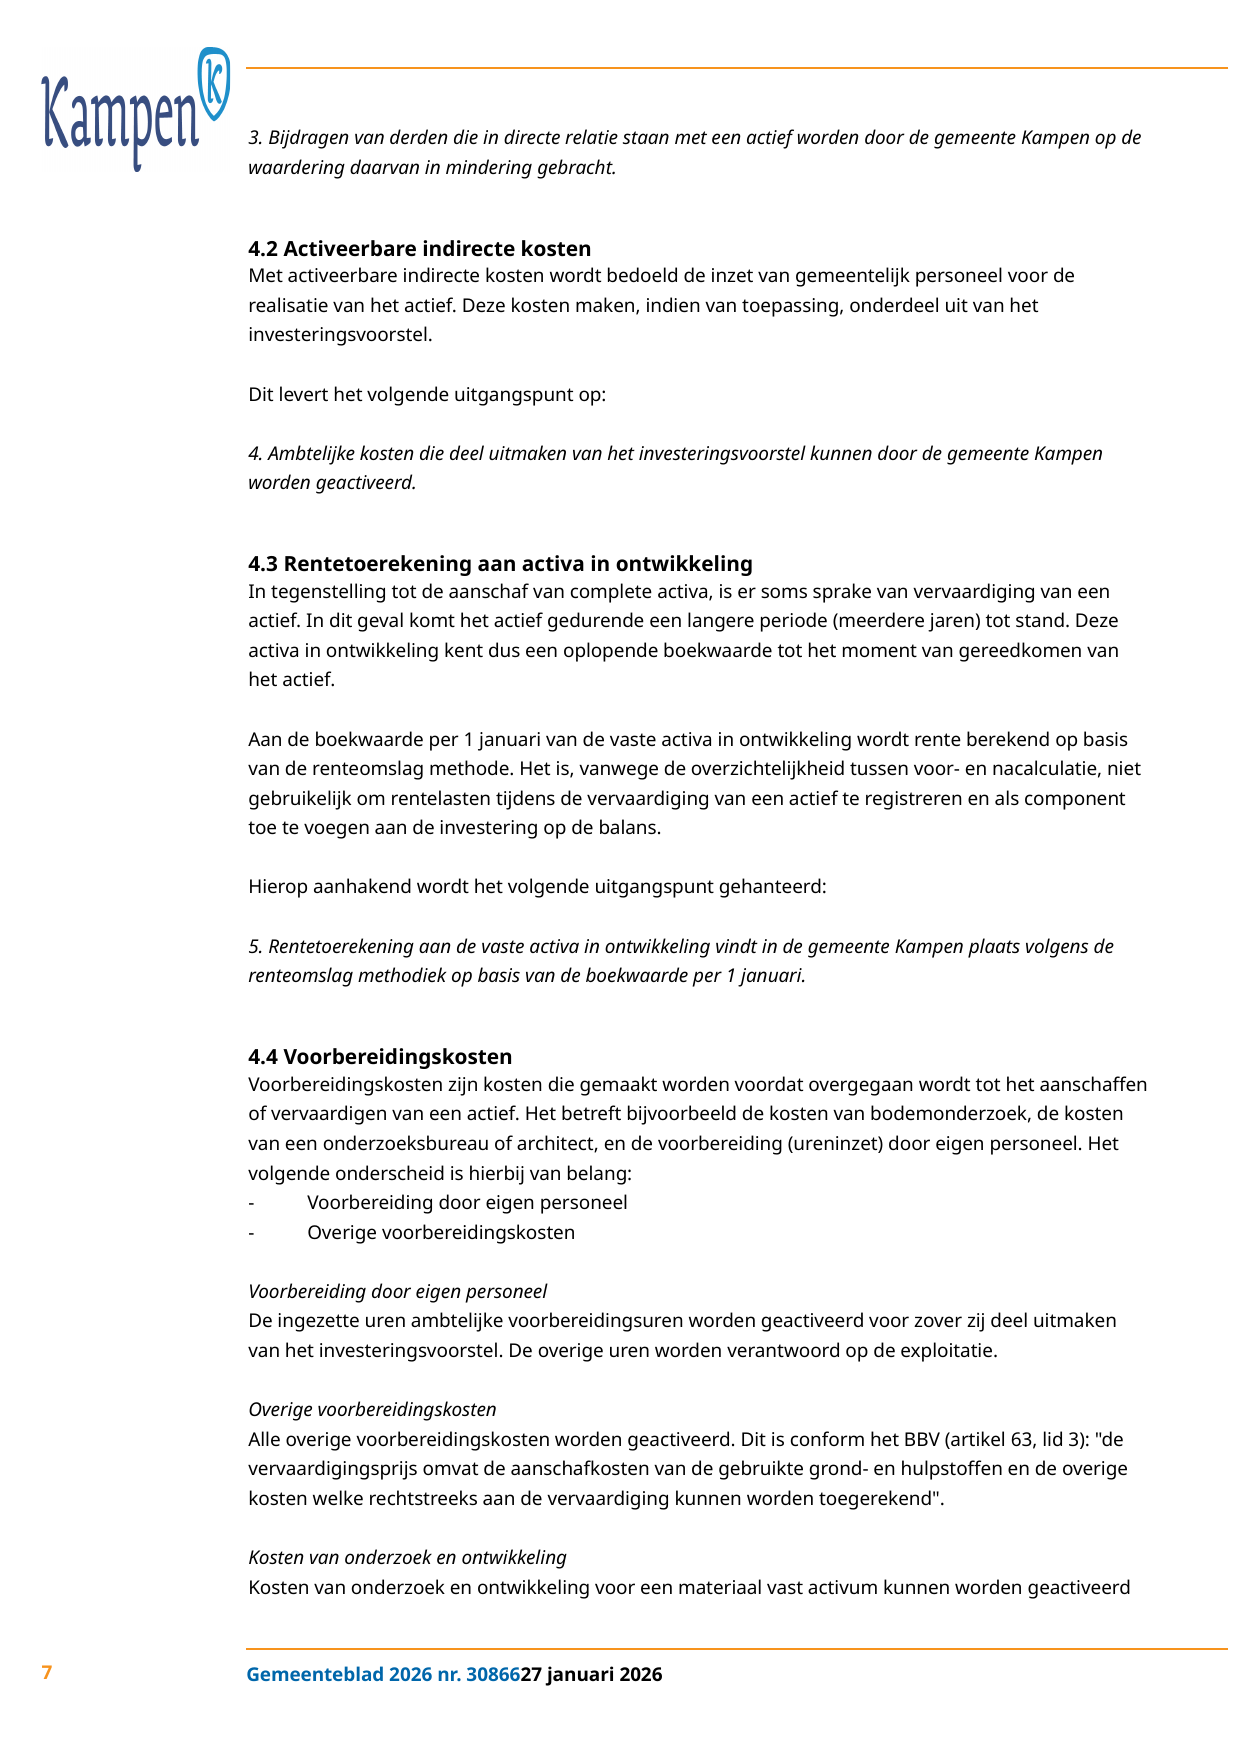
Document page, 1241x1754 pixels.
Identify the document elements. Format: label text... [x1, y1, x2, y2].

text Kosten van onderzoek en ontwikkeling voor een materiaal vast activum kunnen worden geactiveerd [248, 1574, 1152, 1599]
text 4. Ambtelijke kosten die deel uitmaken van het investeringsvoorstel kunnen door de gemeente Kampen worden geactiveerd. [248, 440, 1152, 495]
text Voorbereidingskosten zijn kosten die gemaakt worden voordat overgegaan wordt tot het aanschaffen of vervaardigen van een actief. Het betreft bijvoorbeeld de kosten van bodemonderzoek, de kosten van een onderzoeksbureau of architect, en de voorbereiding (ureninzet) door eigen personeel. Het volgende onderscheid is hierbij van belang: [248, 1071, 1152, 1185]
text 5. Rentetoerekening aan de vaste activa in ontwikkeling vindt in de gemeente Kampen plaats volgens de renteomslag methodiek op basis van de boekwaarde per 1 januari. [248, 933, 1152, 988]
text Voorbereiding door eigen personeel [248, 1278, 1152, 1304]
text 4.2 Activeerbare indirecte kosten [248, 234, 1152, 262]
text 4.4 Voorbereidingskosten [248, 1042, 1152, 1071]
text Aan de boekwaarde per 1 januari van de vaste activa in ontwikkeling wordt rente berekend op basis van de renteomslag methode. Het is, vanwege de overzichtelijkheid tussen voor- en nacalculatie, niet gebruikelijk om rentelasten tijdens de vervaardiging van een actief te registreren en als component toe te voegen aan de investering op de balans. [248, 726, 1152, 840]
text De ingezette uren ambtelijke voorbereidingsuren worden geactiveerd voor zover zij deel uitmaken van het investeringsvoorstel. De overige uren worden verantwoord op de exploitatie. [248, 1308, 1152, 1363]
text Alle overige voorbereidingskosten worden geactiveerd. Dit is conform het BBV (artikel 63, lid 3): "de vervaardigingsprijs omvat de aanschafkosten van de gebruikte grond- en hulpstoffen en de overige kosten welke rechtstreeks aan de vervaardiging kunnen worden toegerekend". [248, 1426, 1152, 1511]
text Overige voorbereidingskosten [248, 1396, 1152, 1422]
text Met activeerbare indirecte kosten wordt bedoeld de inzet van gemeentelijk personeel voor de realisatie van het actief. Deze kosten maken, indien van toepassing, onderdeel uit van het investeringsvoorstel. [248, 262, 1152, 347]
text In tegenstelling tot de aanschaf van complete activa, is er soms sprake van vervaardiging van een actief. In dit geval komt het actief gedurende een langere periode (meerdere jaren) tot stand. Deze activa in ontwikkeling kent dus een oplopende boekwaarde tot het moment van gereedkomen van het actief. [248, 578, 1152, 692]
text Kosten van onderzoek en ontwikkeling [248, 1544, 1152, 1570]
text 4.3 Rentetoerekening aan activa in ontwikkeling [248, 549, 1152, 578]
picture [41, 47, 231, 172]
text 3. Bijdragen van derden die in directe relatie staan met een actief worden door de gemeente Kampen op de waardering daarvan in mindering gebracht. [248, 124, 1152, 180]
text Dit levert het volgende uitgangspunt op: [248, 381, 1152, 406]
list Voorbereiding door eigen personeel [248, 1189, 1152, 1215]
list Overige voorbereidingskosten [248, 1219, 1152, 1244]
text Hierop aanhakend wordt het volgende uitgangspunt gehanteerd: [248, 874, 1152, 899]
